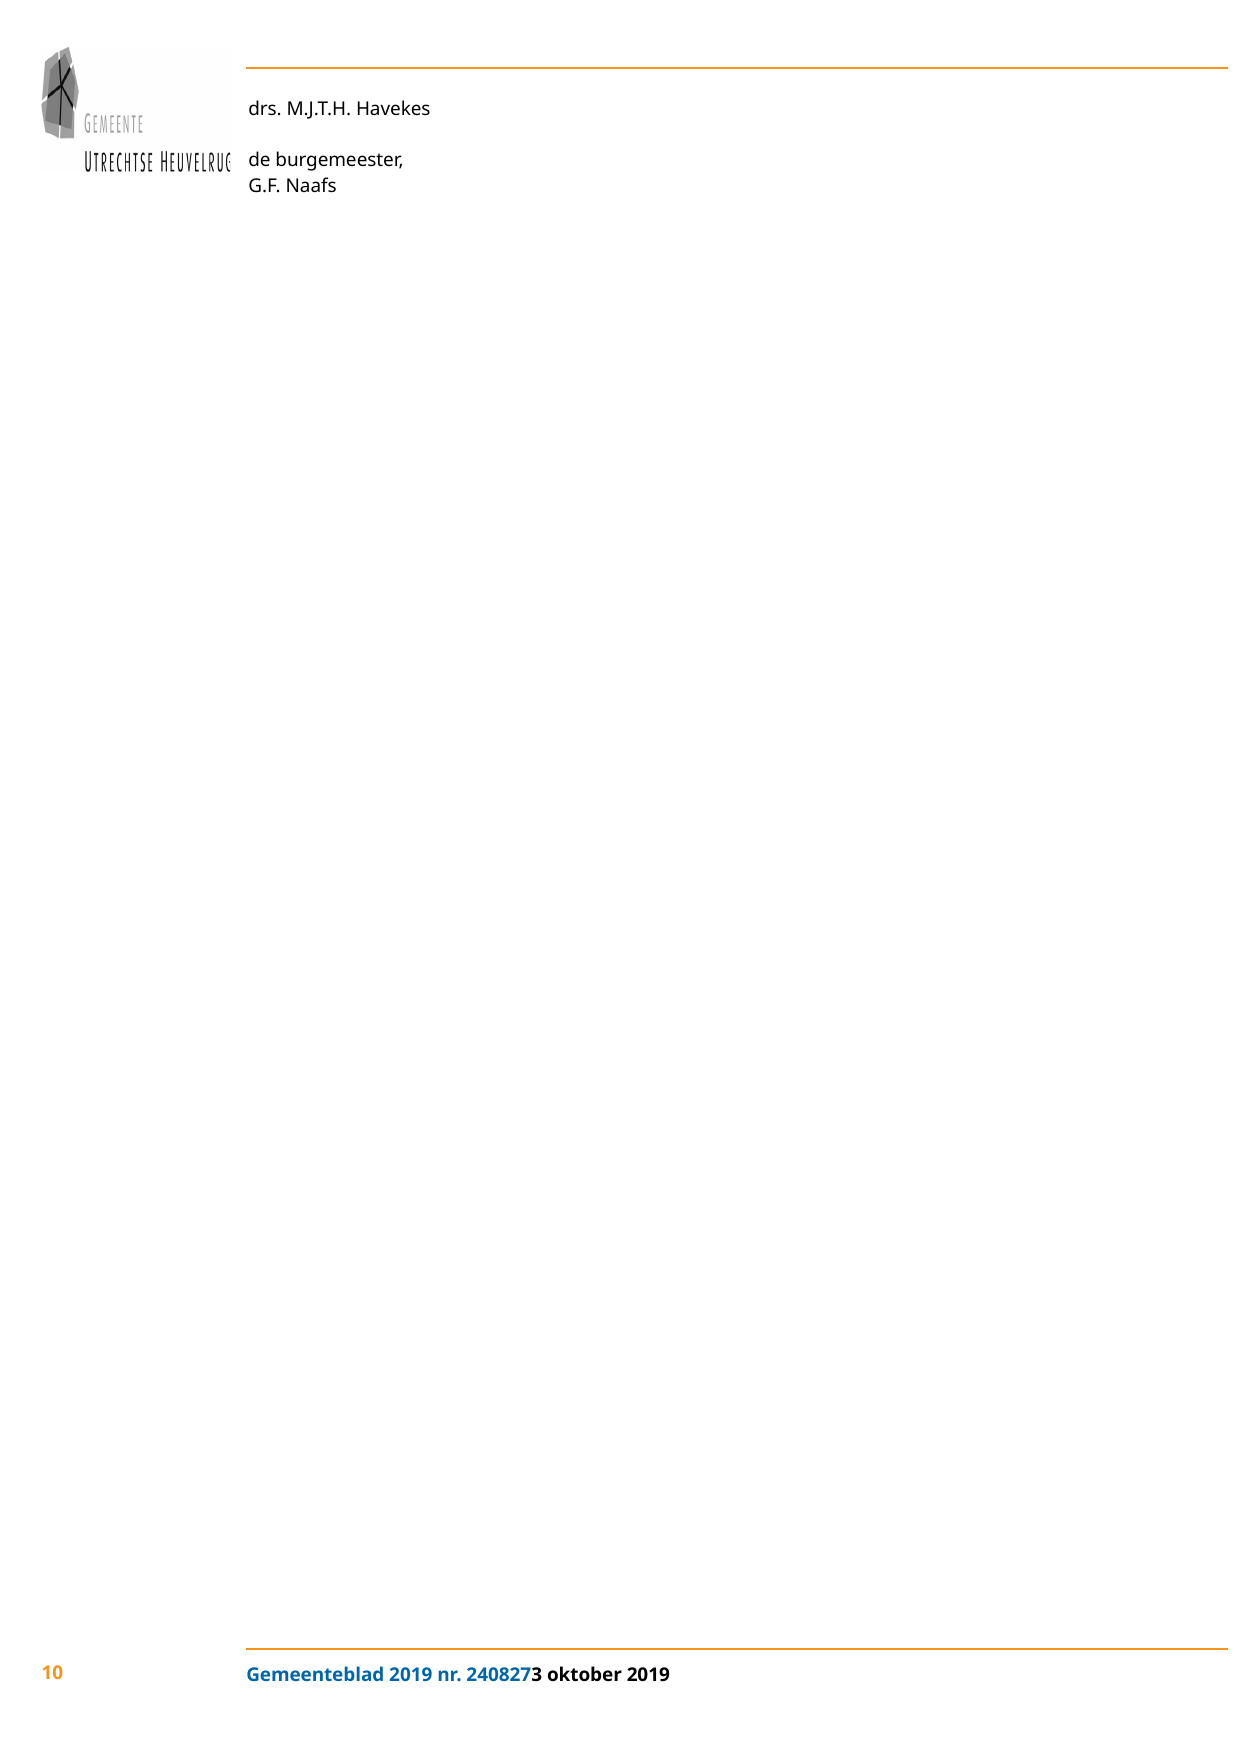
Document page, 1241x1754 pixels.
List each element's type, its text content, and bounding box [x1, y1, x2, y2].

text de burgemeester, [248, 146, 1152, 172]
picture [41, 47, 231, 172]
text drs. M.J.T.H. Havekes [248, 95, 1152, 121]
text G.F. Naafs [248, 172, 1152, 198]
